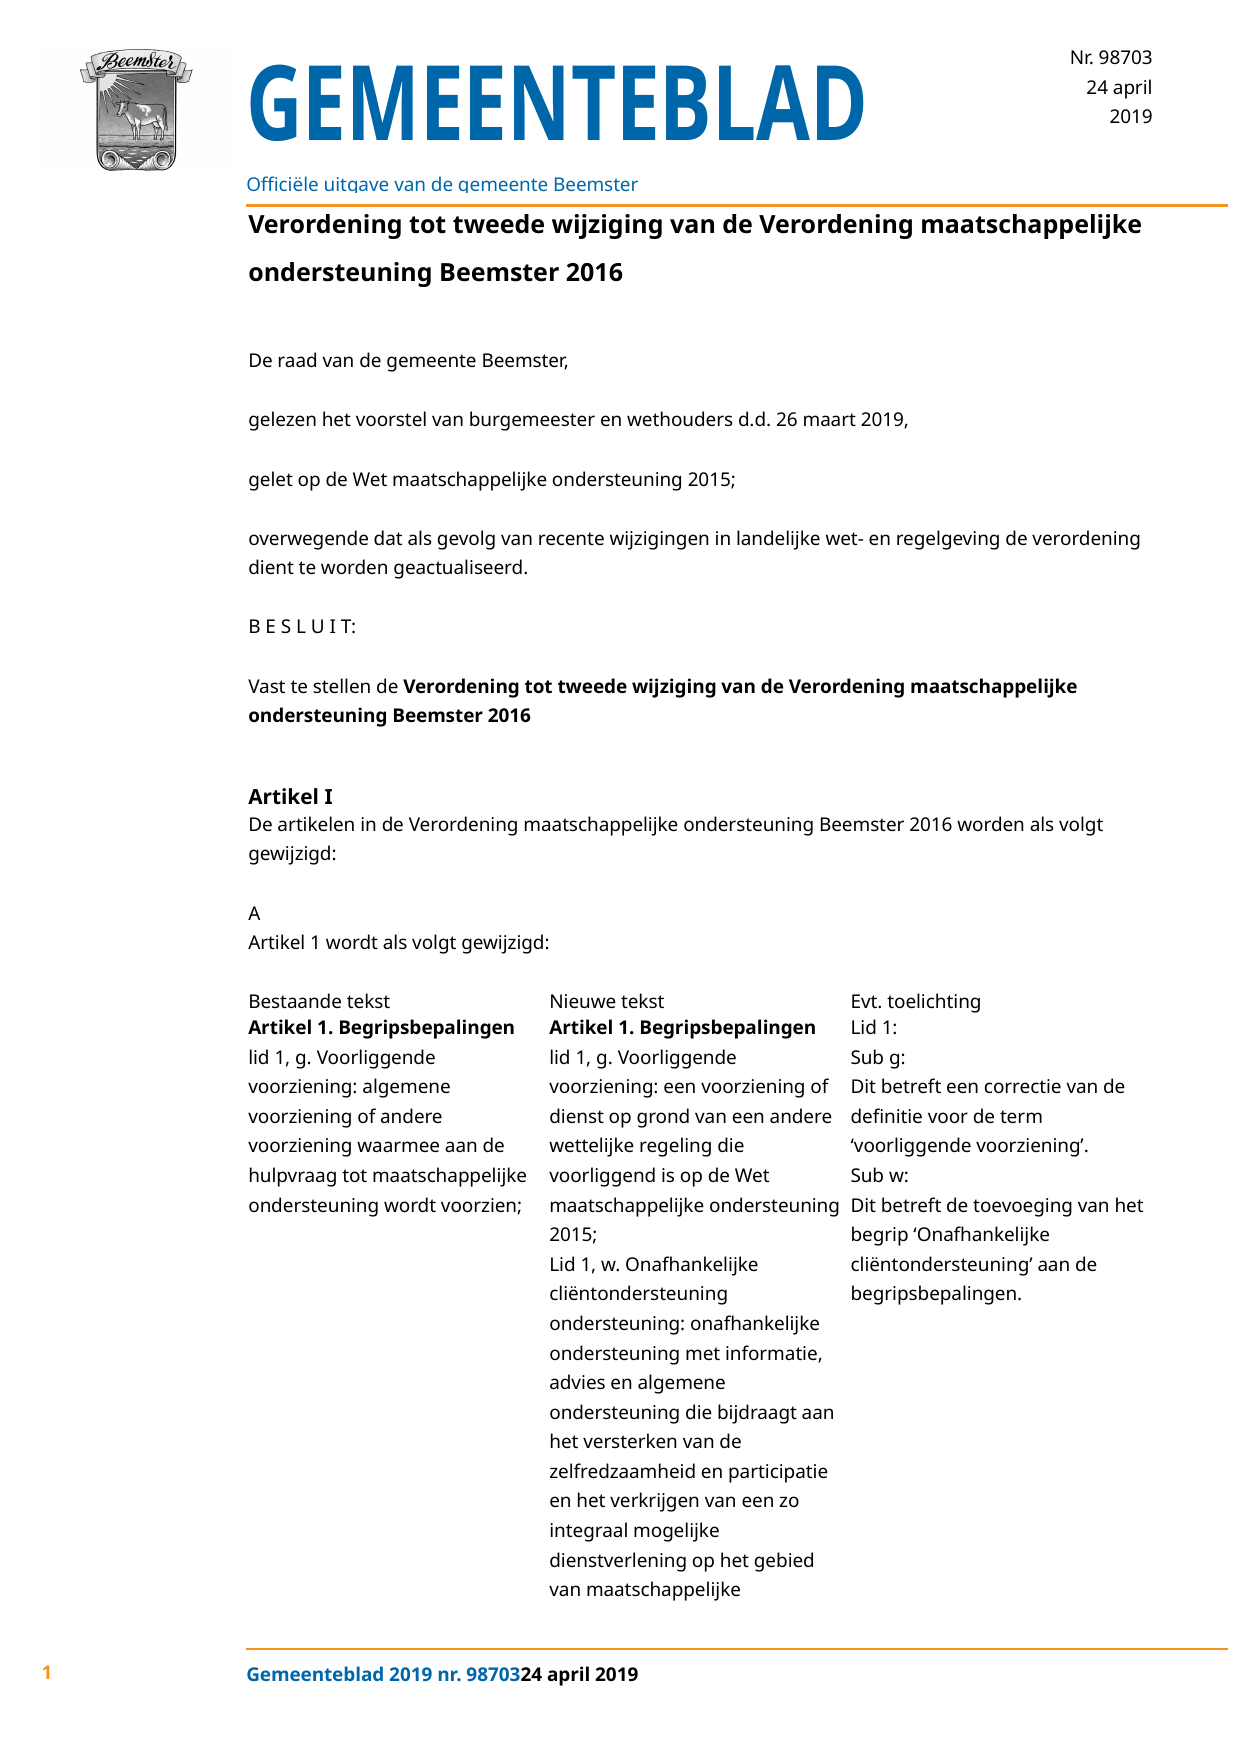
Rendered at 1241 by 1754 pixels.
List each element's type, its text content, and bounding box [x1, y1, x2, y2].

text gelet op de Wet maatschappelijke ondersteuning 2015; [248, 466, 1152, 492]
table_header Evt. toelichting [850, 989, 1152, 1014]
text B E S L U I T: [248, 614, 1152, 639]
text gelezen het voorstel van burgemeester en wethouders d.d. 26 maart 2019, [248, 407, 1152, 432]
table_header Bestaande tekst [248, 989, 549, 1014]
text De raad van de gemeente Beemster, [248, 347, 1152, 373]
text Artikel I [248, 782, 1152, 811]
text De artikelen in de Verordening maatschappelijke ondersteuning Beemster 2016 worden als volgt gewijzigd: [248, 811, 1152, 866]
text Vast te stellen de Verordening tot tweede wijziging van de Verordening maatschappelijke ondersteuning Beemster 2016 [248, 673, 1152, 728]
text Verordening tot tweede wijziging van de Verordening maatschappelijke ondersteuning Beemster 2016 [248, 207, 1152, 288]
picture [41, 47, 231, 172]
table_cell Artikel 1. Begripsbepalingen lid 1, g. Voorliggende voorziening: een voorziening of dienst op grond van een andere wettelijke regeling die voorliggend is op de Wet maatschappelijke ondersteuning 2015; Lid 1, w. Onafhankelijke cliëntondersteuning ondersteuning: onafhankelijke ondersteuning met informatie, advies en algemene ondersteuning die bijdraagt aan het versterken van de zelfredzaamheid en participatie en het verkrijgen van een zo integraal mogelijke dienstverlening op het gebied van maatschappelijke [549, 1014, 850, 1602]
table_cell Artikel 1. Begripsbepalingen lid 1, g. Voorliggende voorziening: algemene voorziening of andere voorziening waarmee aan de hulpvraag tot maatschappelijke ondersteuning wordt voorzien; [248, 1014, 549, 1602]
table_cell Lid 1: Sub g: Dit betreft een correctie van de definitie voor de term ‘voorliggende voorziening’. Sub w: Dit betreft de toevoeging van het begrip ‘Onafhankelijke cliëntondersteuning’ aan de begripsbepalingen. [850, 1014, 1152, 1602]
table_header Nieuwe tekst [549, 989, 850, 1014]
text Artikel 1 wordt als volgt gewijzigd: [248, 929, 1152, 955]
text A [248, 900, 1152, 925]
text overwegende dat als gevolg van recente wijzigingen in landelijke wet- en regelgeving de verordening dient te worden geactualiseerd. [248, 525, 1152, 580]
